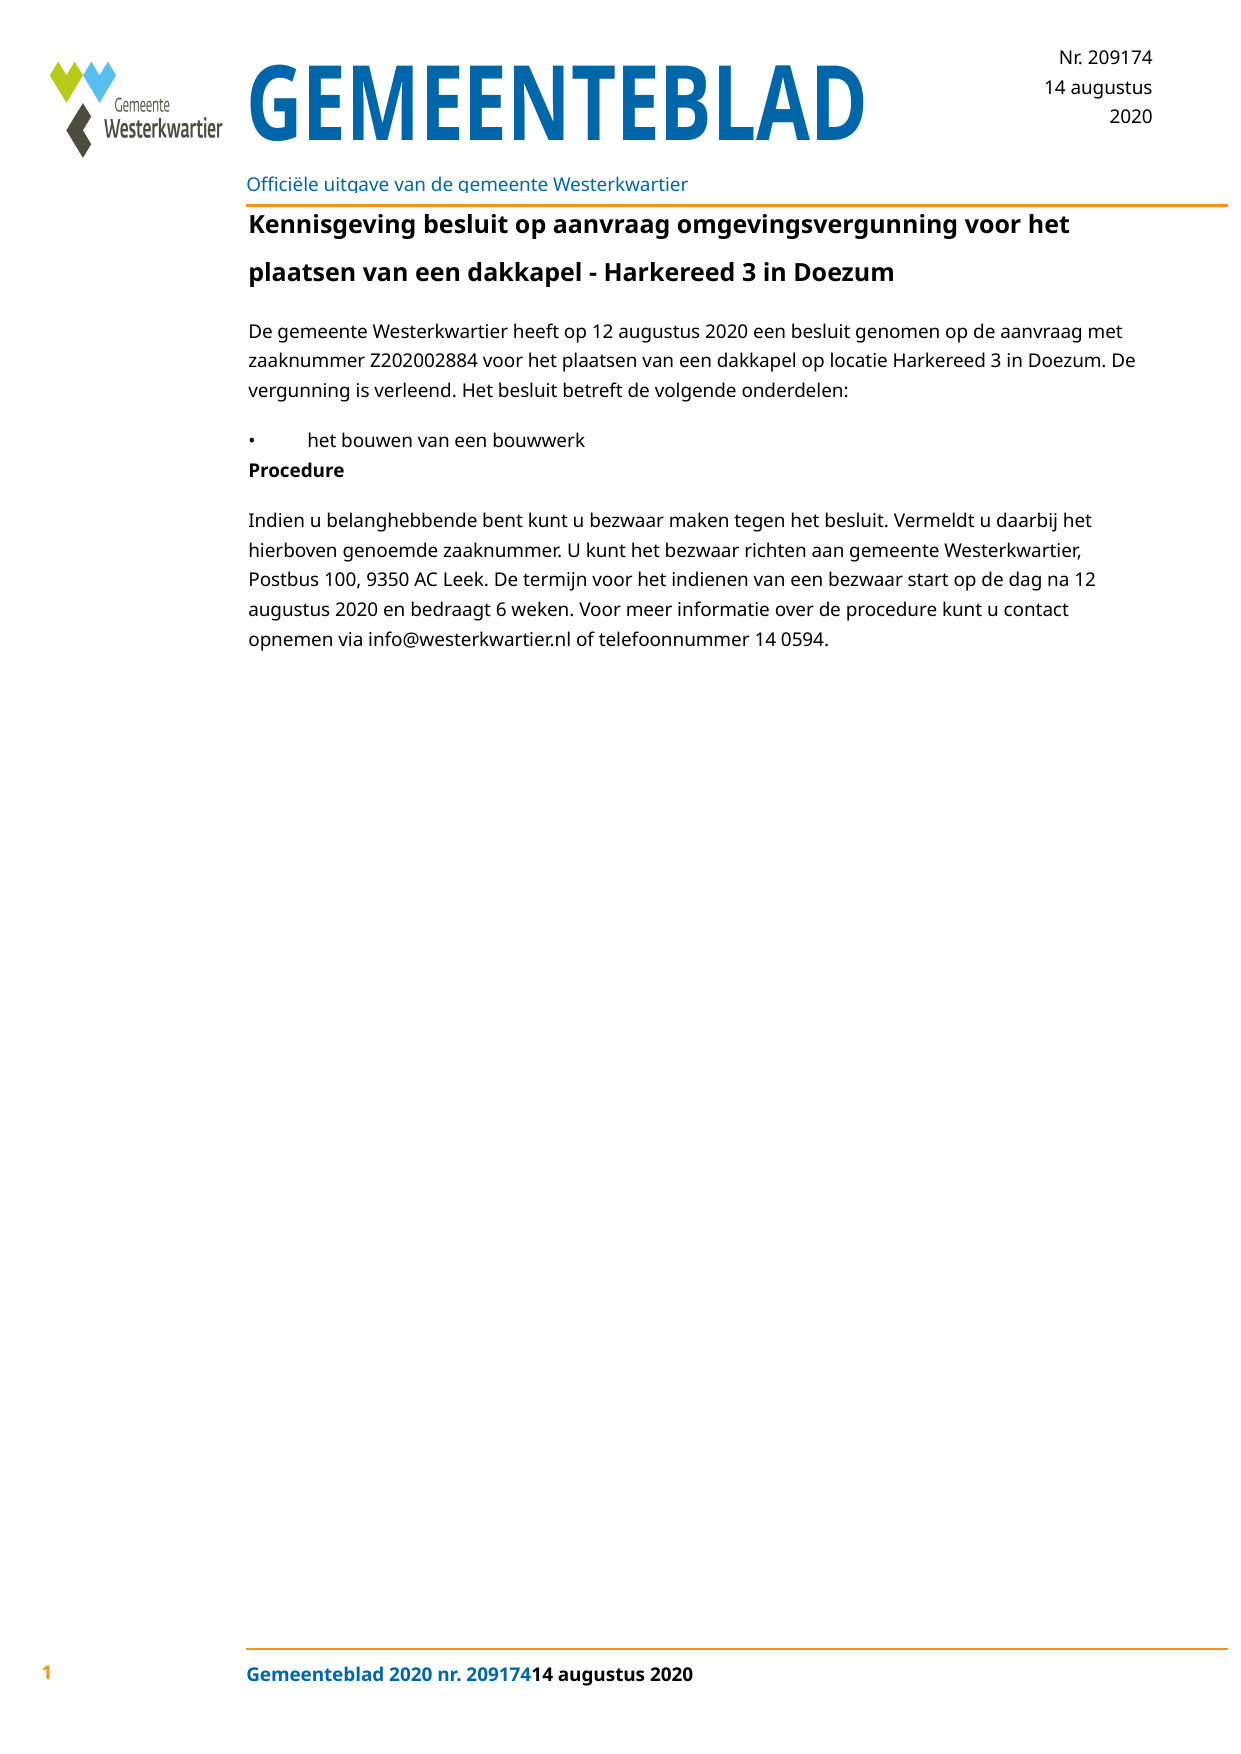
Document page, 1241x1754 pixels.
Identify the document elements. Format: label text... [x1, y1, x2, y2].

text Kennisgeving besluit op aanvraag omgevingsvergunning voor het plaatsen van een dakkapel - Harkereed 3 in Doezum [248, 207, 1152, 288]
text Indien u belanghebbende bent kunt u bezwaar maken tegen het besluit. Vermeldt u daarbij het hierboven genoemde zaaknummer. U kunt het bezwaar richten aan gemeente Westerkwartier, Postbus 100, 9350 AC Leek. De termijn voor het indienen van een bezwaar start op de dag na 12 augustus 2020 en bedraagt 6 weken. Voor meer informatie over de procedure kunt u contact opnemen via info@westerkwartier.nl of telefoonnummer 14 0594. [248, 507, 1152, 652]
text De gemeente Westerkwartier heeft op 12 augustus 2020 een besluit genomen op de aanvraag met zaaknummer Z202002884 voor het plaatsen van een dakkapel op locatie Harkereed 3 in Doezum. De vergunning is verleend. Het besluit betreft de volgende onderdelen: [248, 318, 1152, 403]
picture [41, 47, 231, 172]
list het bouwen van een bouwwerk [248, 427, 1152, 453]
text Procedure [248, 457, 1152, 483]
